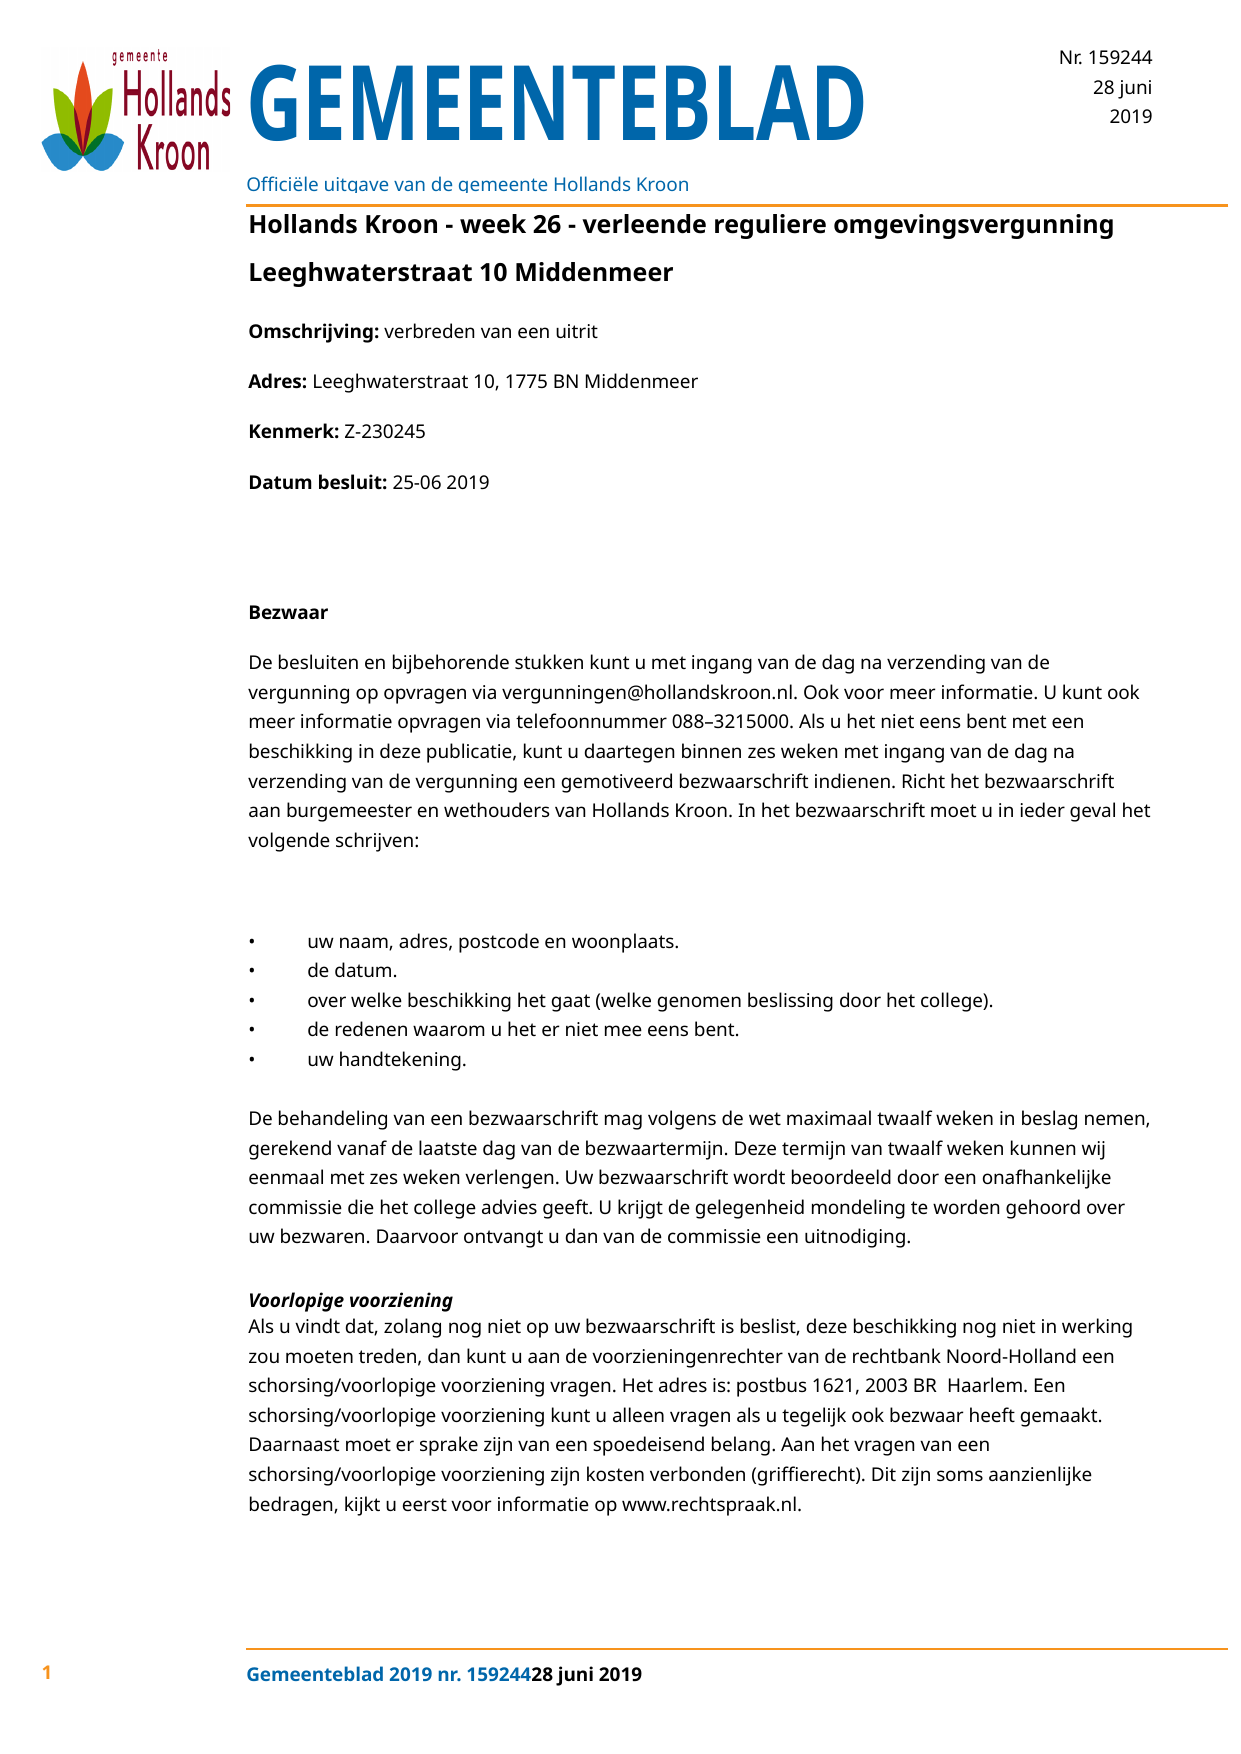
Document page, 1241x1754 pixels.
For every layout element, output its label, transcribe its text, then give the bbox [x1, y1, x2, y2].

text Voorlopige voorziening [248, 1288, 1152, 1313]
table_header [700, 469, 1152, 495]
text De besluiten en bijbehorende stukken kunt u met ingang van de dag na verzending van de vergunning op opvragen via vergunningen@hollandskroon.nl. Ook voor meer informatie. U kunt ook meer informatie opvragen via telefoonnummer 088–3215000. Als u het niet eens bent met een beschikking in deze publicatie, kunt u daartegen binnen zes weken met ingang van de dag na verzending van de vergunning een gemotiveerd bezwaarschrift indienen. Richt het bezwaarschrift aan burgemeester en wethouders van Hollands Kroon. In het bezwaarschrift moet u in ieder geval het volgende schrijven: [248, 649, 1152, 853]
text Omschrijving: verbreden van een uitrit [248, 318, 1152, 344]
text De behandeling van een bezwaarschrift mag volgens de wet maximaal twaalf weken in beslag nemen, gerekend vanaf de laatste dag van de bezwaartermijn. Deze termijn van twaalf weken kunnen wij eenmaal met zes weken verlengen. Uw bezwaarschrift wordt beoordeeld door een onafhankelijke commissie die het college advies geeft. U krijgt de gelegenheid mondeling te worden gehoord over uw bezwaren. Daarvoor ontvangt u dan van de commissie een uitnodiging. [248, 1105, 1152, 1249]
list uw naam, adres, postcode en woonplaats. [248, 928, 1152, 953]
list over welke beschikking het gaat (welke genomen beslissing door het college). [248, 987, 1152, 1013]
picture [41, 47, 231, 172]
text Hollands Kroon - week 26 - verleende reguliere omgevingsvergunning Leeghwaterstraat 10 Middenmeer [248, 207, 1152, 288]
text Adres: Leeghwaterstraat 10, 1775 BN Middenmeer [248, 368, 1152, 394]
list de datum. [248, 957, 1152, 983]
list de redenen waarom u het er niet mee eens bent. [248, 1017, 1152, 1042]
text Bezwaar [248, 599, 1152, 625]
text Als u vindt dat, zolang nog niet op uw bezwaarschrift is beslist, deze beschikking nog niet in werking zou moeten treden, dan kunt u aan de voorzieningenrechter van de rechtbank Noord-Holland een schorsing/voorlopige voorziening vragen. Het adres is: postbus 1621, 2003 BR Haarlem. Een schorsing/voorlopige voorziening kunt u alleen vragen als u tegelijk ook bezwaar heeft gemaakt. Daarnaast moet er sprake zijn van een spoedeisend belang. Aan het vragen van een schorsing/voorlopige voorziening zijn kosten verbonden (griffierecht). Dit zijn soms aanzienlijke bedragen, kijkt u eerst voor informatie op www.rechtspraak.nl. [248, 1313, 1152, 1517]
list uw handtekening. [248, 1046, 1152, 1072]
text Kenmerk: Z-230245 [248, 419, 1152, 444]
table_header Datum besluit: 25-06 2019 [248, 469, 700, 495]
